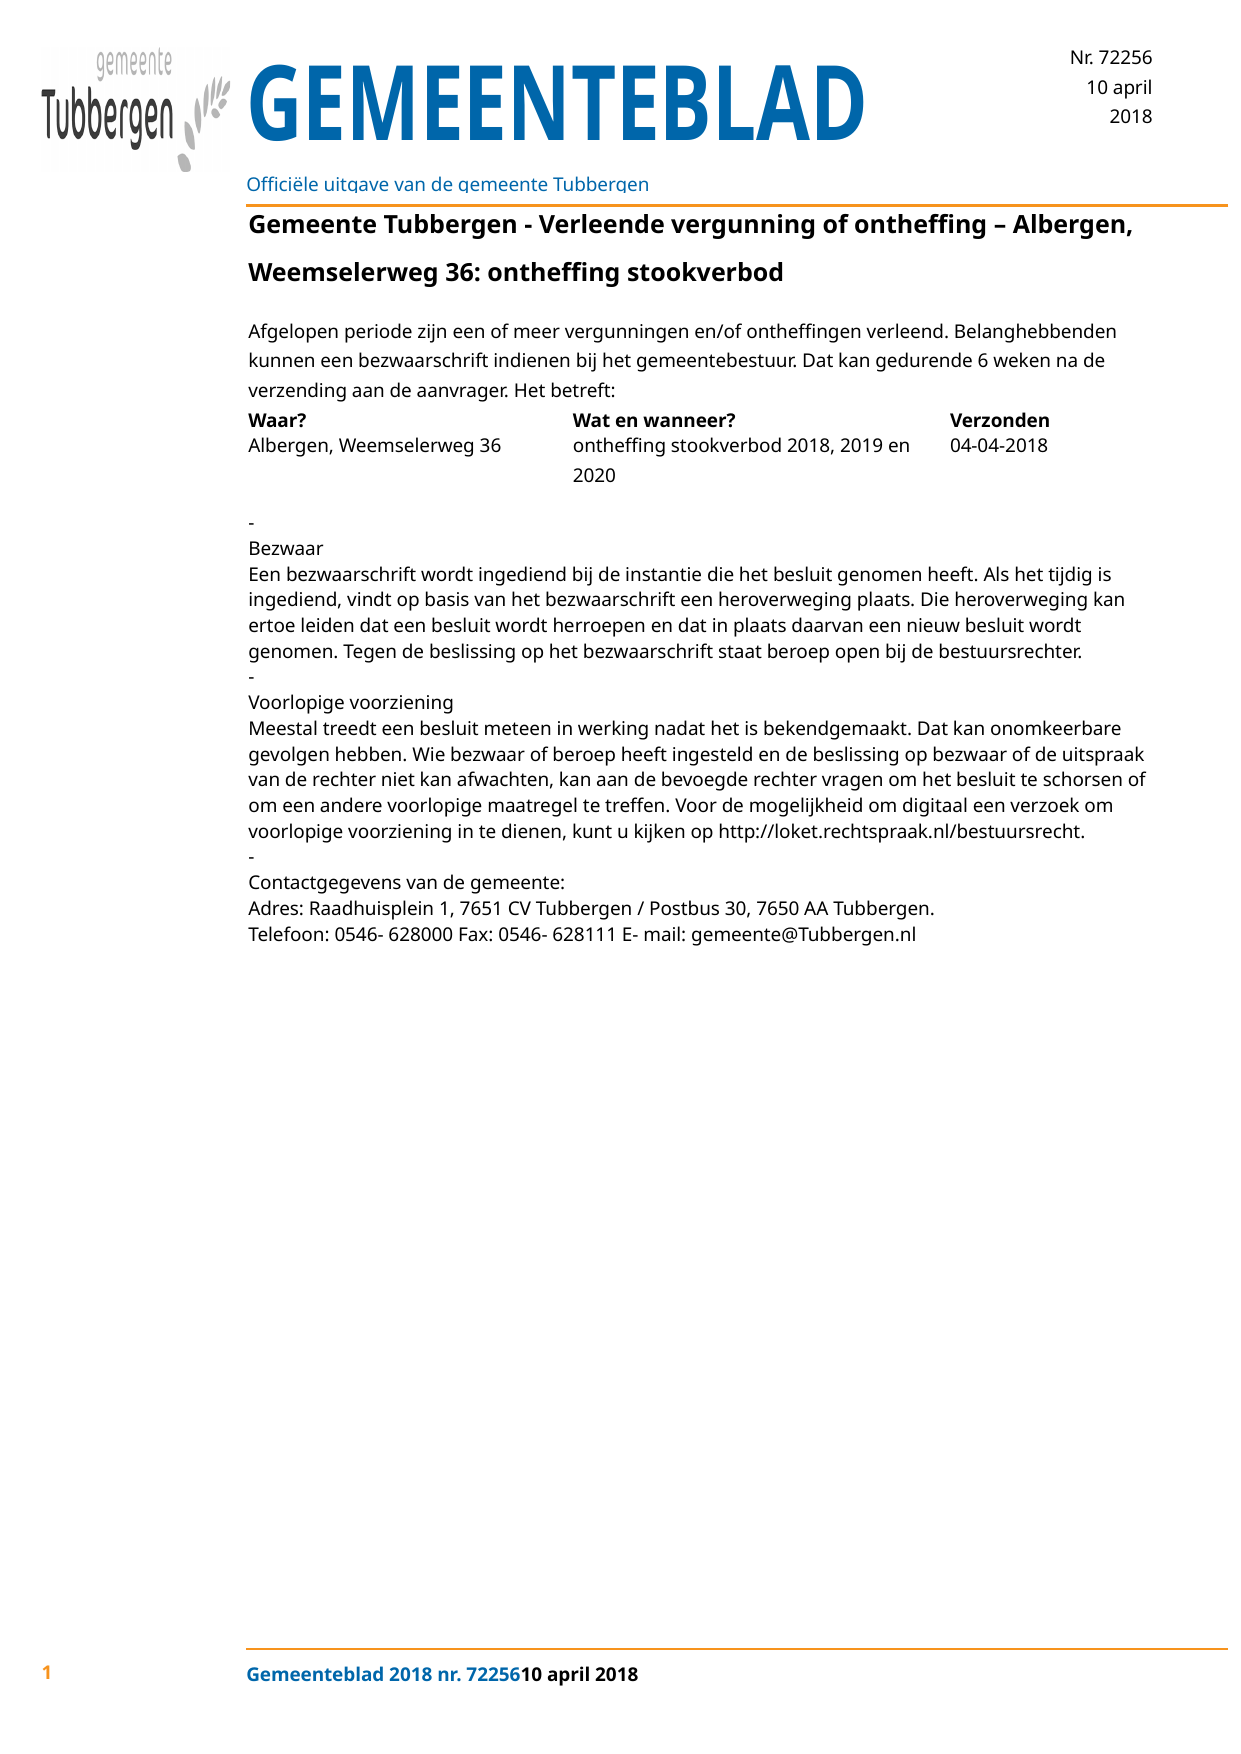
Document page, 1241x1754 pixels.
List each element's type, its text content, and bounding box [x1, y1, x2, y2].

text Telefoon: 0546- 628000 Fax: 0546- 628111 E- mail: gemeente@Tubbergen.nl [248, 921, 1152, 947]
text - [248, 844, 1152, 869]
text - [248, 509, 1152, 535]
table_header Waar? [248, 407, 573, 432]
text Adres: Raadhuisplein 1, 7651 CV Tubbergen / Postbus 30, 7650 AA Tubbergen. [248, 895, 1152, 921]
picture [41, 47, 231, 172]
table_cell 04-04-2018 [950, 433, 1152, 488]
text Voorlopige voorziening [248, 689, 1152, 715]
text Contactgegevens van de gemeente: [248, 869, 1152, 895]
text - [248, 664, 1152, 689]
table_cell ontheffing stookverbod 2018, 2019 en 2020 [573, 433, 950, 488]
table_cell Albergen, Weemselerweg 36 [248, 433, 573, 488]
text Afgelopen periode zijn een of meer vergunningen en/of ontheffingen verleend. Belanghebbenden kunnen een bezwaarschrift indienen bij het gemeentebestuur. Dat kan gedurende 6 weken na de verzending aan de aanvrager. Het betreft: [248, 318, 1152, 403]
text Meestal treedt een besluit meteen in werking nadat het is bekendgemaakt. Dat kan onomkeerbare gevolgen hebben. Wie bezwaar of beroep heeft ingesteld en de beslissing op bezwaar of de uitspraak van de rechter niet kan afwachten, kan aan de bevoegde rechter vragen om het besluit te schorsen of om een andere voorlopige maatregel te treffen. Voor de mogelijkheid om digitaal een verzoek om voorlopige voorziening in te dienen, kunt u kijken op http://loket.rechtspraak.nl/bestuursrecht. [248, 715, 1152, 844]
text Gemeente Tubbergen - Verleende vergunning of ontheffing – Albergen, Weemselerweg 36: ontheffing stookverbod [248, 207, 1152, 288]
text Een bezwaarschrift wordt ingediend bij de instantie die het besluit genomen heeft. Als het tijdig is ingediend, vindt op basis van het bezwaarschrift een heroverweging plaats. Die heroverweging kan ertoe leiden dat een besluit wordt herroepen en dat in plaats daarvan een nieuw besluit wordt genomen. Tegen de beslissing op het bezwaarschrift staat beroep open bij de bestuursrechter. [248, 561, 1152, 664]
text Bezwaar [248, 535, 1152, 561]
table_header Wat en wanneer? [573, 407, 950, 432]
table_header Verzonden [950, 407, 1152, 432]
